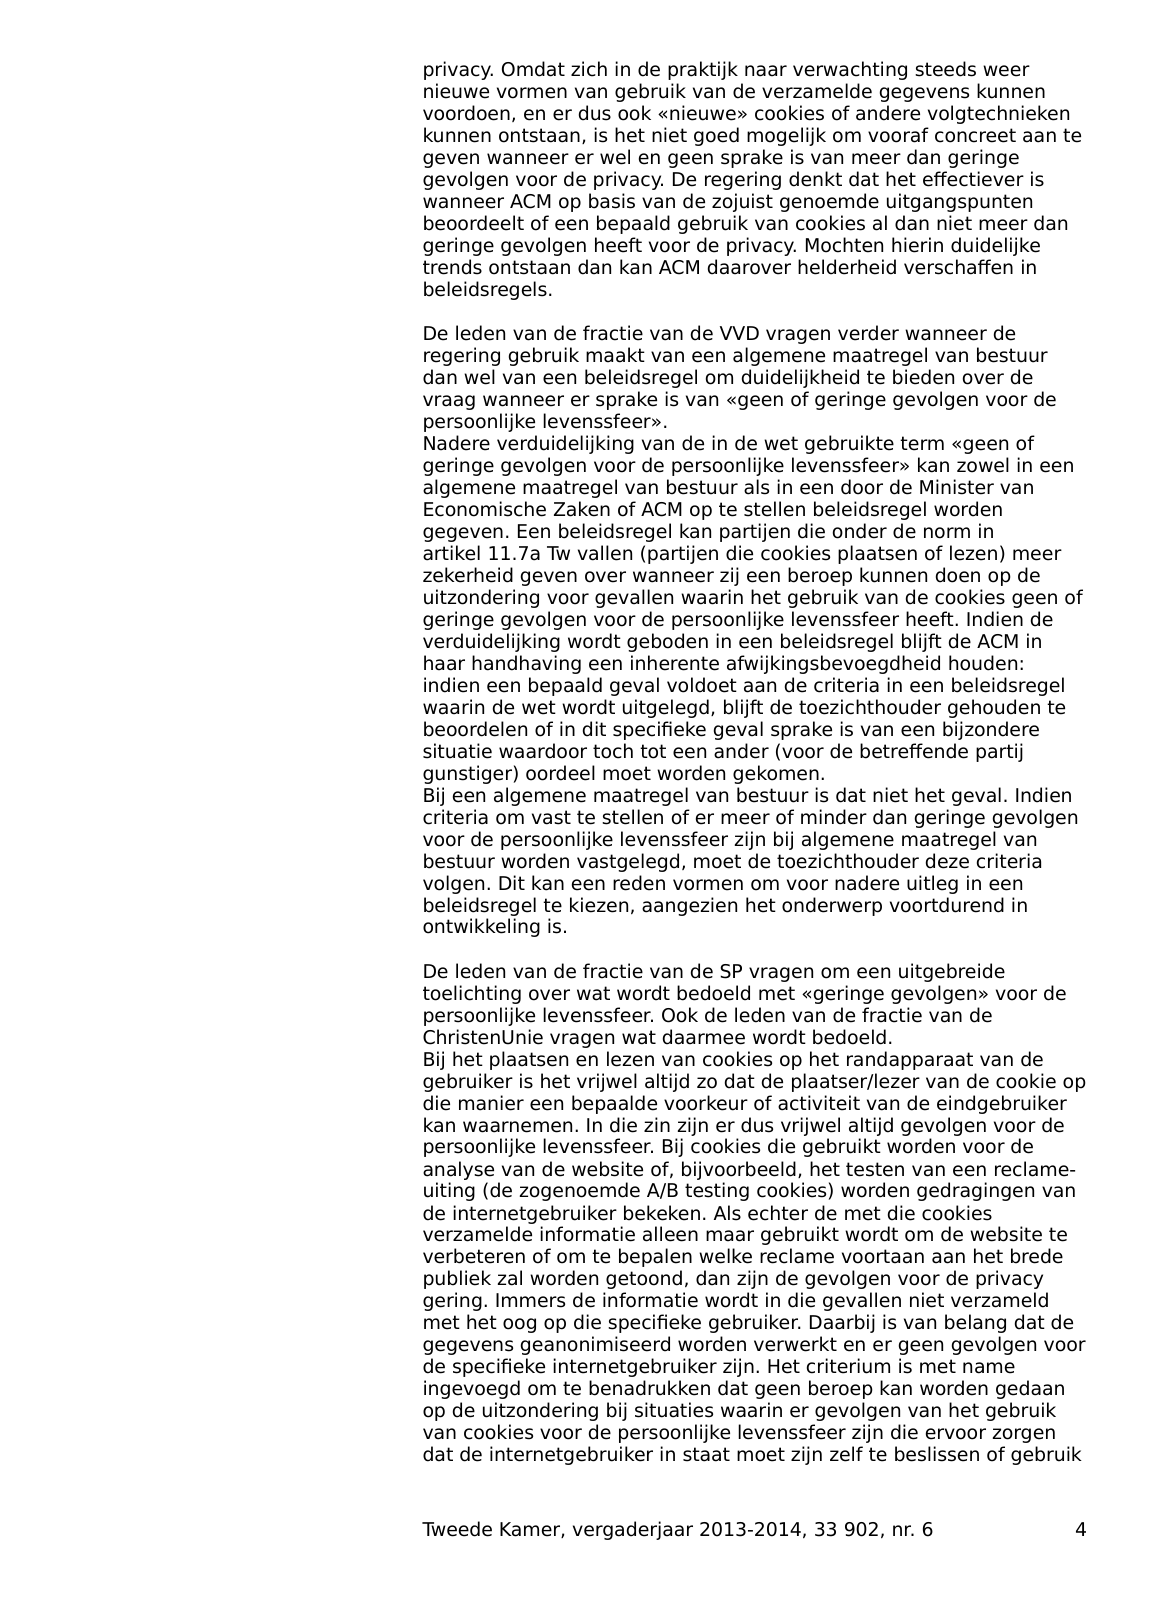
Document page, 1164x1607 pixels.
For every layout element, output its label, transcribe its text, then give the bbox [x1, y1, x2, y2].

text Bij het plaatsen en lezen van cookies op het randapparaat van de gebruiker is het vrijwel altijd zo dat de plaatser/lezer van de cookie op die manier een bepaalde voorkeur of activiteit van de eindgebruiker kan waarnemen. In die zin zijn er dus vrijwel altijd gevolgen voor de persoonlijke levenssfeer. Bij cookies die gebruikt worden voor de analyse van de website of, bijvoorbeeld, het testen van een reclame-uiting (de zogenoemde A/B testing cookies) worden gedragingen van de internetgebruiker bekeken. Als echter de met die cookies verzamelde informatie alleen maar gebruikt wordt om de website te verbeteren of om te bepalen welke reclame voortaan aan het brede publiek zal worden getoond, dan zijn de gevolgen voor de privacy gering. Immers de informatie wordt in die gevallen niet verzameld met het oog op die specifieke gebruiker. Daarbij is van belang dat de gegevens geanonimiseerd worden verwerkt en er geen gevolgen voor de specifieke internetgebruiker zijn. Het criterium is met name ingevoegd om te benadrukken dat geen beroep kan worden gedaan op de uitzondering bij situaties waarin er gevolgen van het gebruik van cookies voor de persoonlijke levenssfeer zijn die ervoor zorgen dat de internetgebruiker in staat moet zijn zelf te beslissen of gebruik [422, 1048, 1087, 1466]
text De leden van de fractie van de SP vragen om een uitgebreide toelichting over wat wordt bedoeld met «geringe gevolgen» voor de persoonlijke levenssfeer. Ook de leden van de fractie van de ChristenUnie vragen wat daarmee wordt bedoeld. [422, 961, 1087, 1048]
text Nadere verduidelijking van de in de wet gebruikte term «geen of geringe gevolgen voor de persoonlijke levenssfeer» kan zowel in een algemene maatregel van bestuur als in een door de Minister van Economische Zaken of ACM op te stellen beleidsregel worden gegeven. Een beleidsregel kan partijen die onder de norm in artikel 11.7a Tw vallen (partijen die cookies plaatsen of lezen) meer zekerheid geven over wanneer zij een beroep kunnen doen op de uitzondering voor gevallen waarin het gebruik van de cookies geen of geringe gevolgen voor de persoonlijke levenssfeer heeft. Indien de verduidelijking wordt geboden in een beleidsregel blijft de ACM in haar handhaving een inherente afwijkingsbevoegdheid houden: indien een bepaald geval voldoet aan de criteria in een beleidsregel waarin de wet wordt uitgelegd, blijft de toezichthouder gehouden te beoordelen of in dit specifieke geval sprake is van een bijzondere situatie waardoor toch tot een ander (voor de betreffende partij gunstiger) oordeel moet worden gekomen. [422, 433, 1087, 784]
text privacy. Omdat zich in de praktijk naar verwachting steeds weer nieuwe vormen van gebruik van de verzamelde gegevens kunnen voordoen, en er dus ook «nieuwe» cookies of andere volgtechnieken kunnen ontstaan, is het niet goed mogelijk om vooraf concreet aan te geven wanneer er wel en geen sprake is van meer dan geringe gevolgen voor de privacy. De regering denkt dat het effectiever is wanneer ACM op basis van de zojuist genoemde uitgangspunten beoordeelt of een bepaald gebruik van cookies al dan niet meer dan geringe gevolgen heeft voor de privacy. Mochten hierin duidelijke trends ontstaan dan kan ACM daarover helderheid verschaffen in beleidsregels. [422, 59, 1087, 301]
text De leden van de fractie van de VVD vragen verder wanneer de regering gebruik maakt van een algemene maatregel van bestuur dan wel van een beleidsregel om duidelijkheid te bieden over de vraag wanneer er sprake is van «geen of geringe gevolgen voor de persoonlijke levenssfeer». [422, 323, 1087, 433]
text Bij een algemene maatregel van bestuur is dat niet het geval. Indien criteria om vast te stellen of er meer of minder dan geringe gevolgen voor de persoonlijke levenssfeer zijn bij algemene maatregel van bestuur worden vastgelegd, moet de toezichthouder deze criteria volgen. Dit kan een reden vormen om voor nadere uitleg in een beleidsregel te kiezen, aangezien het onderwerp voortdurend in ontwikkeling is. [422, 784, 1087, 938]
